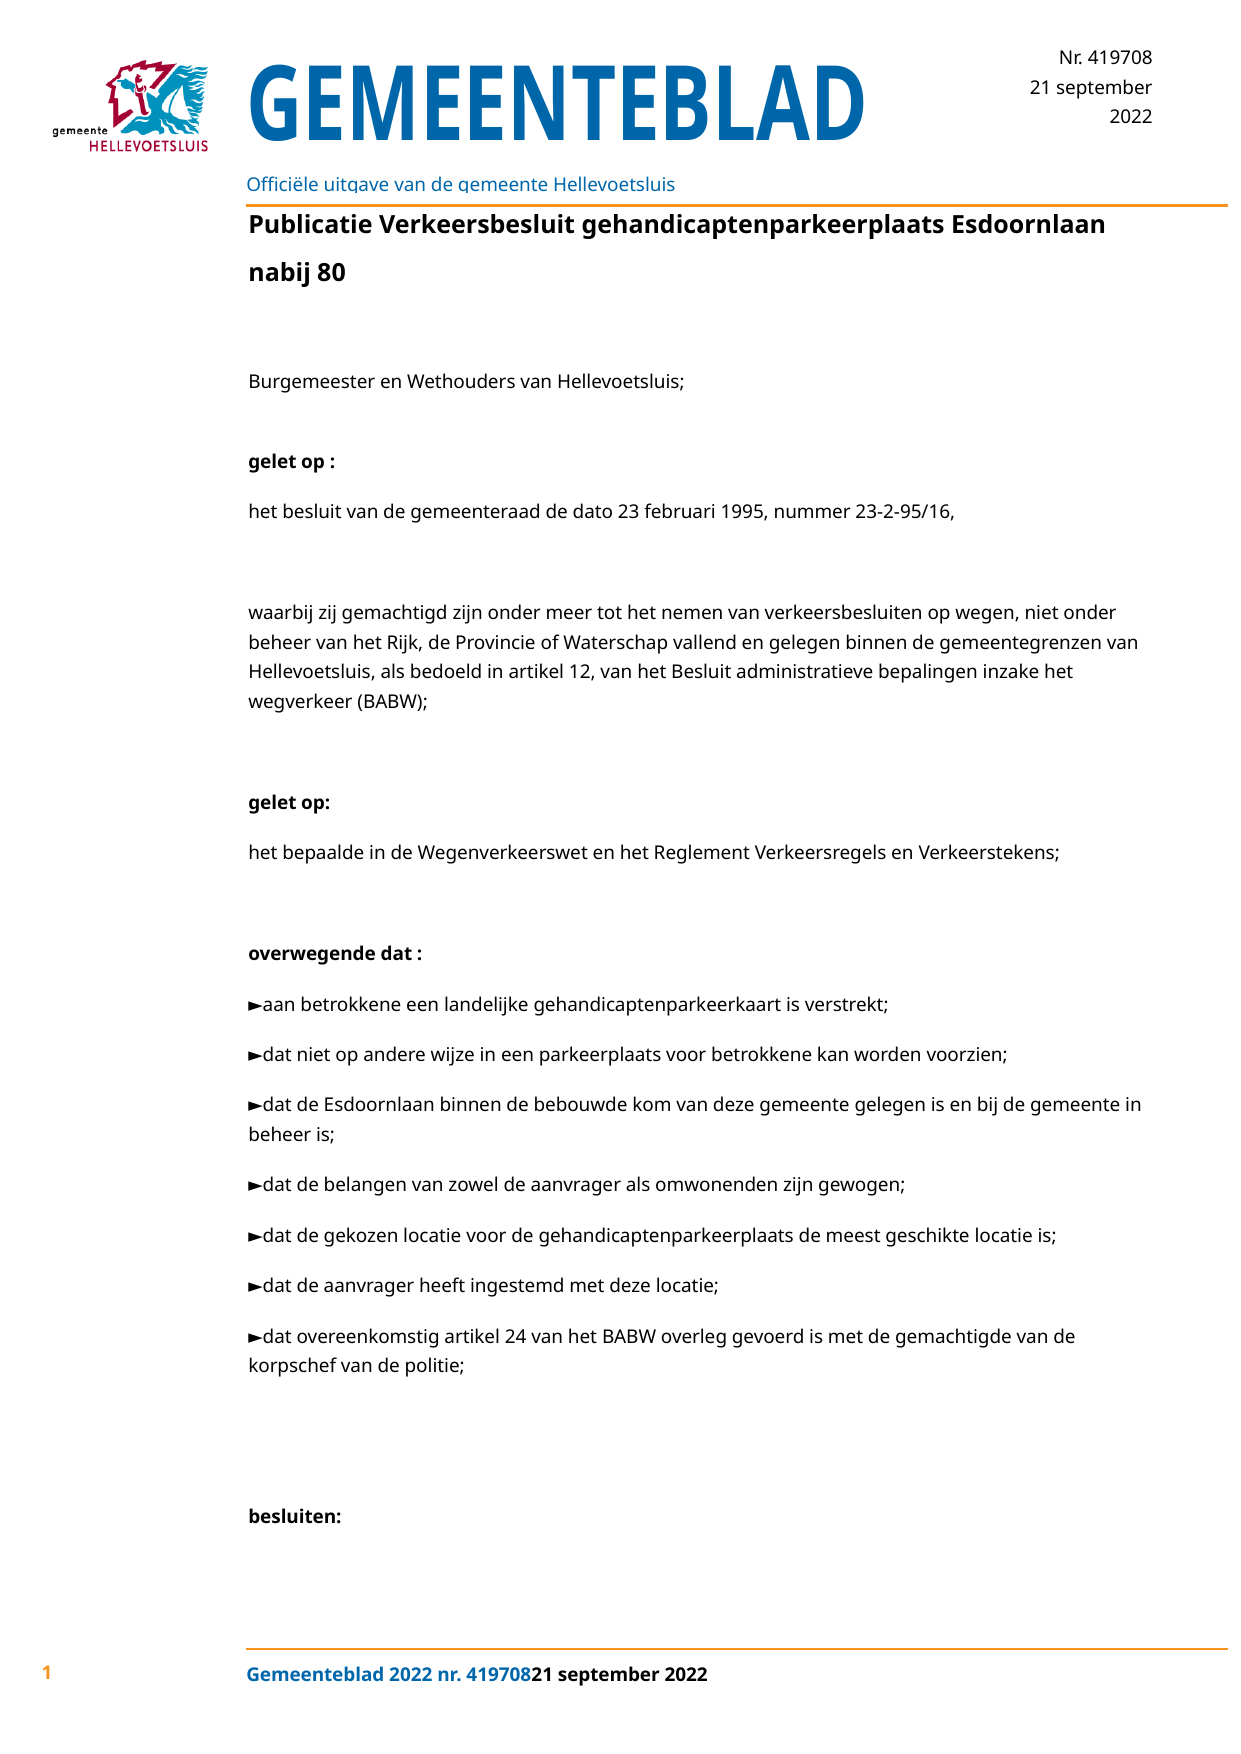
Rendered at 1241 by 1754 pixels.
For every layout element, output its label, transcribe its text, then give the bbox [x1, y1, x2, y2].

text gelet op : [248, 448, 1152, 474]
text besluiten: [248, 1504, 1152, 1529]
text gelet op: [248, 789, 1152, 815]
text ►dat de Esdoornlaan binnen de bebouwde kom van deze gemeente gelegen is en bij de gemeente in beheer is; [248, 1092, 1152, 1147]
text het bepaalde in de Wegenverkeerswet en het Reglement Verkeersregels en Verkeerstekens; [248, 839, 1152, 865]
text ►aan betrokkene een landelijke gehandicaptenparkeerkaart is verstrekt; [248, 991, 1152, 1016]
text ►dat de belangen van zowel de aanvrager als omwonenden zijn gewogen; [248, 1172, 1152, 1197]
text ►dat de aanvrager heeft ingestemd met deze locatie; [248, 1272, 1152, 1298]
text ►dat overeenkomstig artikel 24 van het BABW overleg gevoerd is met de gemachtigde van de korpschef van de politie; [248, 1323, 1152, 1378]
text Burgemeester en Wethouders van Hellevoetsluis; [248, 368, 1152, 394]
text het besluit van de gemeenteraad de dato 23 februari 1995, nummer 23-2-95/16, [248, 499, 1152, 524]
text waarbij zij gemachtigd zijn onder meer tot het nemen van verkeersbesluiten op wegen, niet onder beheer van het Rijk, de Provincie of Waterschap vallend en gelegen binnen de gemeentegrenzen van Hellevoetsluis, als bedoeld in artikel 12, van het Besluit administratieve bepalingen inzake het wegverkeer (BABW); [248, 599, 1152, 714]
text overwegende dat : [248, 940, 1152, 966]
text ►dat de gekozen locatie voor de gehandicaptenparkeerplaats de meest geschikte locatie is; [248, 1222, 1152, 1248]
text Publicatie Verkeersbesluit gehandicaptenparkeerplaats Esdoornlaan nabij 80 [248, 207, 1152, 288]
picture [41, 47, 231, 172]
text ►dat niet op andere wijze in een parkeerplaats voor betrokkene kan worden voorzien; [248, 1041, 1152, 1067]
